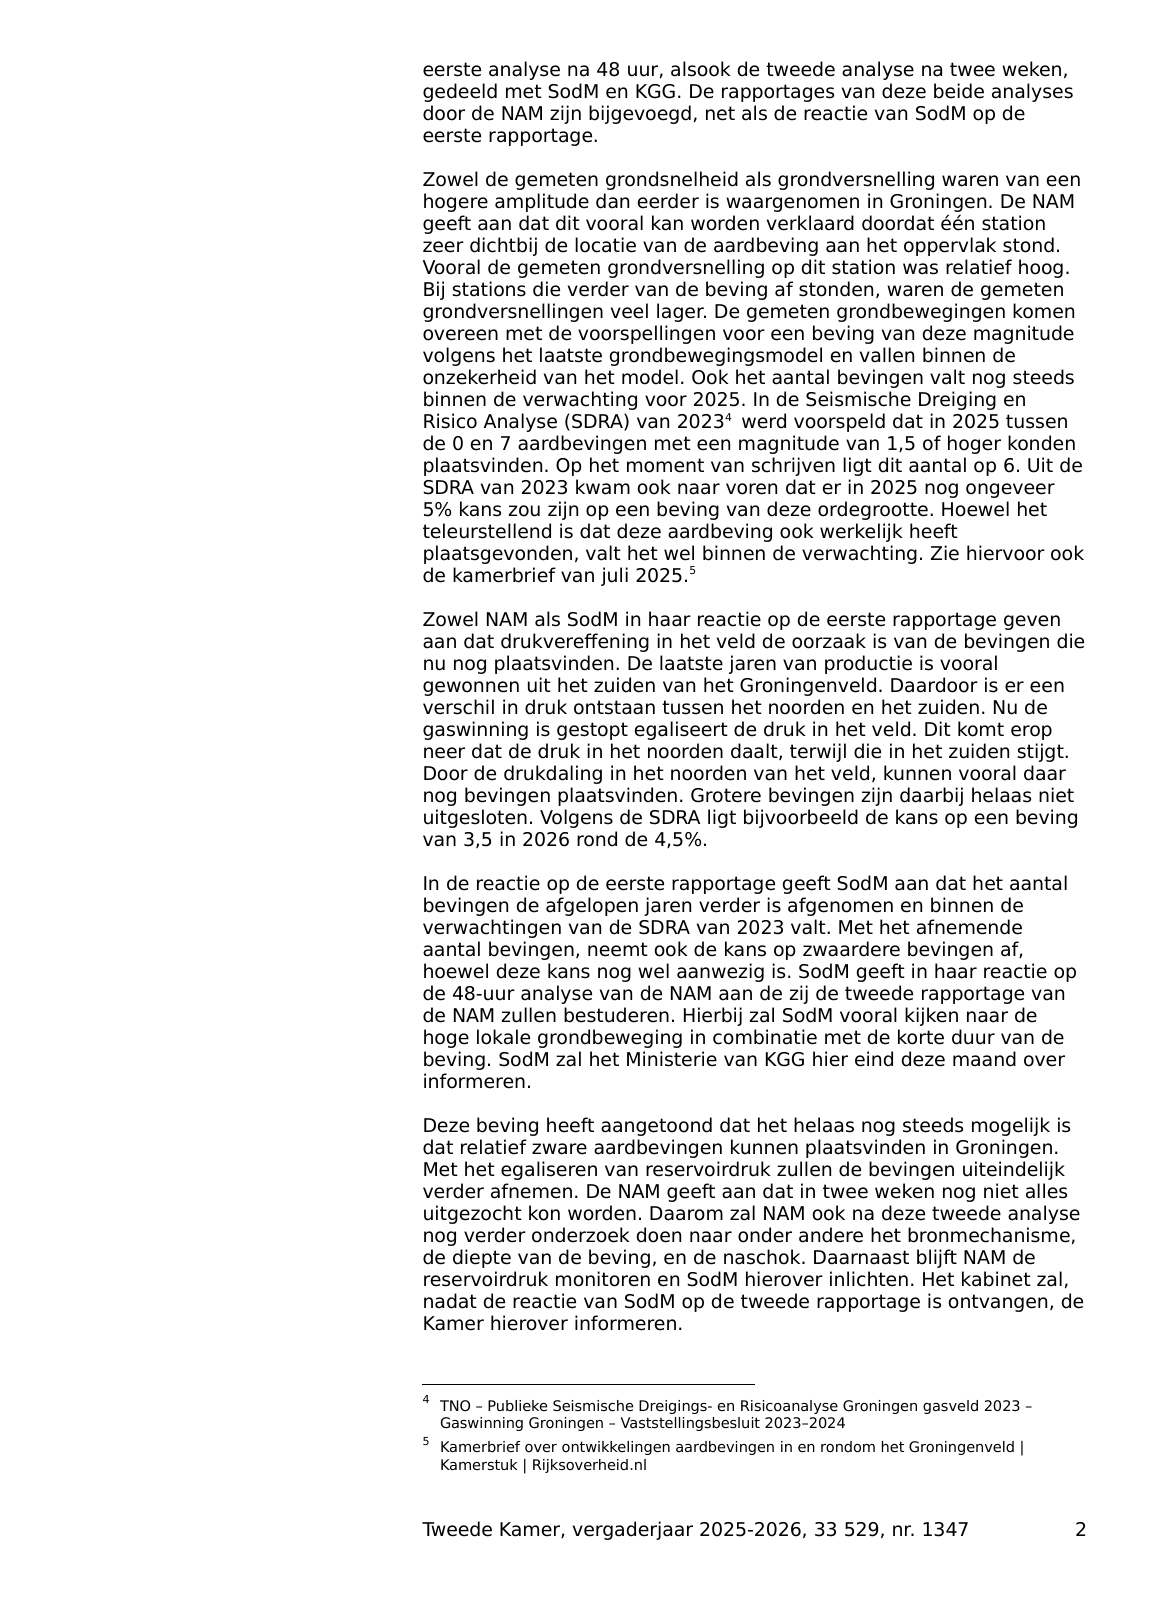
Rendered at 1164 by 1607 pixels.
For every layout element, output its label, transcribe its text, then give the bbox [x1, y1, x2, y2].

text TNO – Publieke Seismische Dreigings- en Risicoanalyse Groningen gasveld 2023 – Gaswinning Groningen – Vaststellingsbesluit 2023–2024 [422, 1393, 1087, 1432]
text Deze beving heeft aangetoond dat het helaas nog steeds mogelijk is dat relatief zware aardbevingen kunnen plaatsvinden in Groningen. Met het egaliseren van reservoirdruk zullen de bevingen uiteindelijk verder afnemen. De NAM geeft aan dat in twee weken nog niet alles uitgezocht kon worden. Daarom zal NAM ook na deze tweede analyse nog verder onderzoek doen naar onder andere het bronmechanisme, de diepte van de beving, en de naschok. Daarnaast blijft NAM de reservoirdruk monitoren en SodM hierover inlichten. Het kabinet zal, nadat de reactie van SodM op de tweede rapportage is ontvangen, de Kamer hierover informeren. [422, 1115, 1087, 1335]
text Kamerbrief over ontwikkelingen aardbevingen in en rondom het Groningenveld | Kamerstuk | Rijksoverheid.nl [422, 1435, 1087, 1474]
text Zowel de gemeten grondsnelheid als grondversnelling waren van een hogere amplitude dan eerder is waargenomen in Groningen. De NAM geeft aan dat dit vooral kan worden verklaard doordat één station zeer dichtbij de locatie van de aardbeving aan het oppervlak stond. Vooral de gemeten grondversnelling op dit station was relatief hoog. Bij stations die verder van de beving af stonden, waren de gemeten grondversnellingen veel lager. De gemeten grondbewegingen komen overeen met de voorspellingen voor een beving van deze magnitude volgens het laatste grondbewegingsmodel en vallen binnen de onzekerheid van het model. Ook het aantal bevingen valt nog steeds binnen de verwachting voor 2025. In de Seismische Dreiging en Risico Analyse (SDRA) van 2023 werd voorspeld dat in 2025 tussen de 0 en 7 aardbevingen met een magnitude van 1,5 of hoger konden plaatsvinden. Op het moment van schrijven ligt dit aantal op 6. Uit de SDRA van 2023 kwam ook naar voren dat er in 2025 nog ongeveer 5% kans zou zijn op een beving van deze ordegrootte. Hoewel het teleurstellend is dat deze aardbeving ook werkelijk heeft plaatsgevonden, valt het wel binnen de verwachting. Zie hiervoor ook de kamerbrief van juli 2025. [422, 169, 1087, 587]
text eerste analyse na 48 uur, alsook de tweede analyse na twee weken, gedeeld met SodM en KGG. De rapportages van deze beide analyses door de NAM zijn bijgevoegd, net als de reactie van SodM op de eerste rapportage. [422, 59, 1087, 147]
text In de reactie op de eerste rapportage geeft SodM aan dat het aantal bevingen de afgelopen jaren verder is afgenomen en binnen de verwachtingen van de SDRA van 2023 valt. Met het afnemende aantal bevingen, neemt ook de kans op zwaardere bevingen af, hoewel deze kans nog wel aanwezig is. SodM geeft in haar reactie op de 48-uur analyse van de NAM aan de zij de tweede rapportage van de NAM zullen bestuderen. Hierbij zal SodM vooral kijken naar de hoge lokale grondbeweging in combinatie met de korte duur van de beving. SodM zal het Ministerie van KGG hier eind deze maand over informeren. [422, 873, 1087, 1093]
text Zowel NAM als SodM in haar reactie op de eerste rapportage geven aan dat drukvereffening in het veld de oorzaak is van de bevingen die nu nog plaatsvinden. De laatste jaren van productie is vooral gewonnen uit het zuiden van het Groningenveld. Daardoor is er een verschil in druk ontstaan tussen het noorden en het zuiden. Nu de gaswinning is gestopt egaliseert de druk in het veld. Dit komt erop neer dat de druk in het noorden daalt, terwijl die in het zuiden stijgt. Door de drukdaling in het noorden van het veld, kunnen vooral daar nog bevingen plaatsvinden. Grotere bevingen zijn daarbij helaas niet uitgesloten. Volgens de SDRA ligt bijvoorbeeld de kans op een beving van 3,5 in 2026 rond de 4,5%. [422, 609, 1087, 851]
